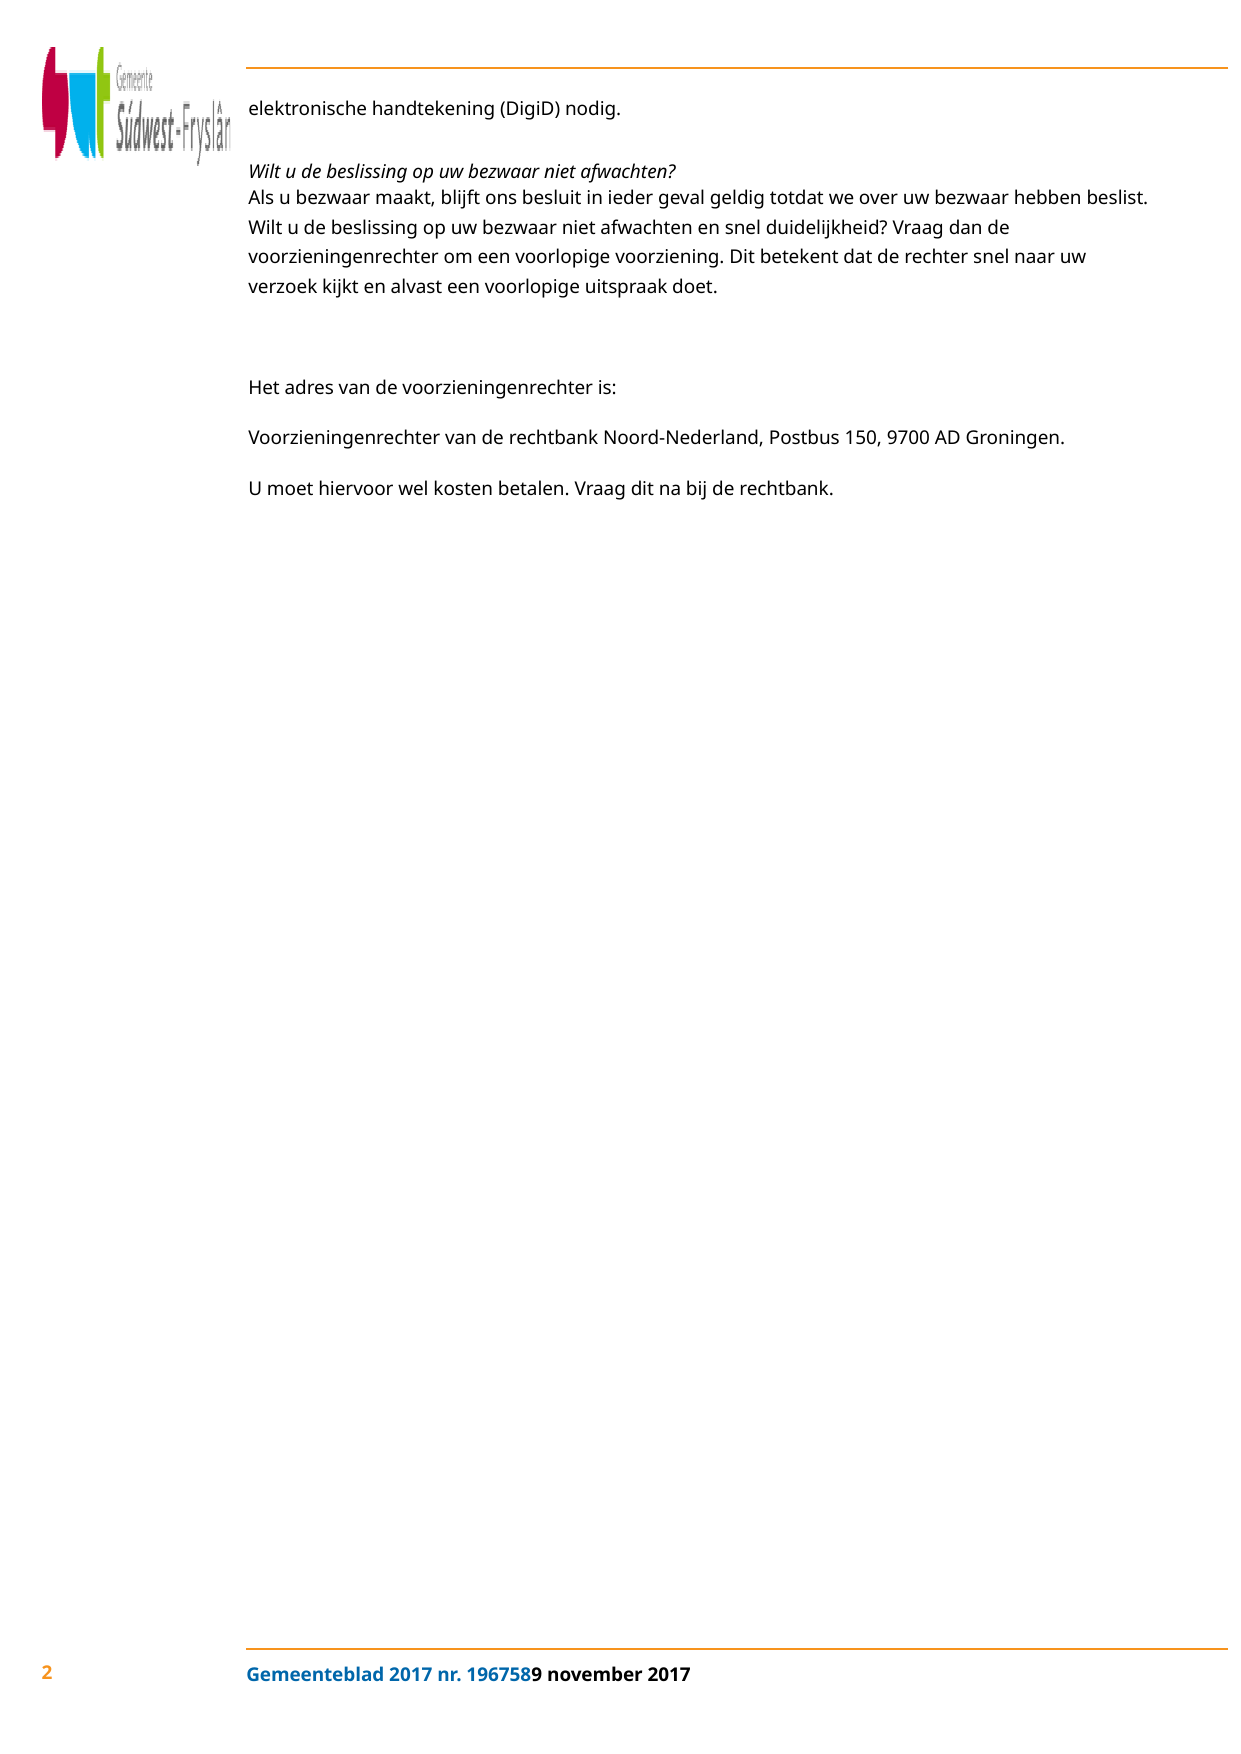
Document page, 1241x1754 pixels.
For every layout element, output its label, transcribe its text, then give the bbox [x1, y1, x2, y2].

text elektronische handtekening (DigiD) nodig. [248, 95, 1152, 121]
text Wilt u de beslissing op uw bezwaar niet afwachten? [248, 159, 1152, 184]
text Als u bezwaar maakt, blijft ons besluit in ieder geval geldig totdat we over uw bezwaar hebben beslist. Wilt u de beslissing op uw bezwaar niet afwachten en snel duidelijkheid? Vraag dan de voorzieningenrechter om een voorlopige voorziening. Dit betekent dat de rechter snel naar uw verzoek kijkt en alvast een voorlopige uitspraak doet. [248, 184, 1152, 299]
picture [41, 47, 231, 172]
text U moet hiervoor wel kosten betalen. Vraag dit na bij de rechtbank. [248, 475, 1152, 501]
text Het adres van de voorzieningenrechter is: [248, 374, 1152, 400]
text Voorzieningenrechter van de rechtbank Noord-Nederland, Postbus 150, 9700 AD Groningen. [248, 424, 1152, 450]
